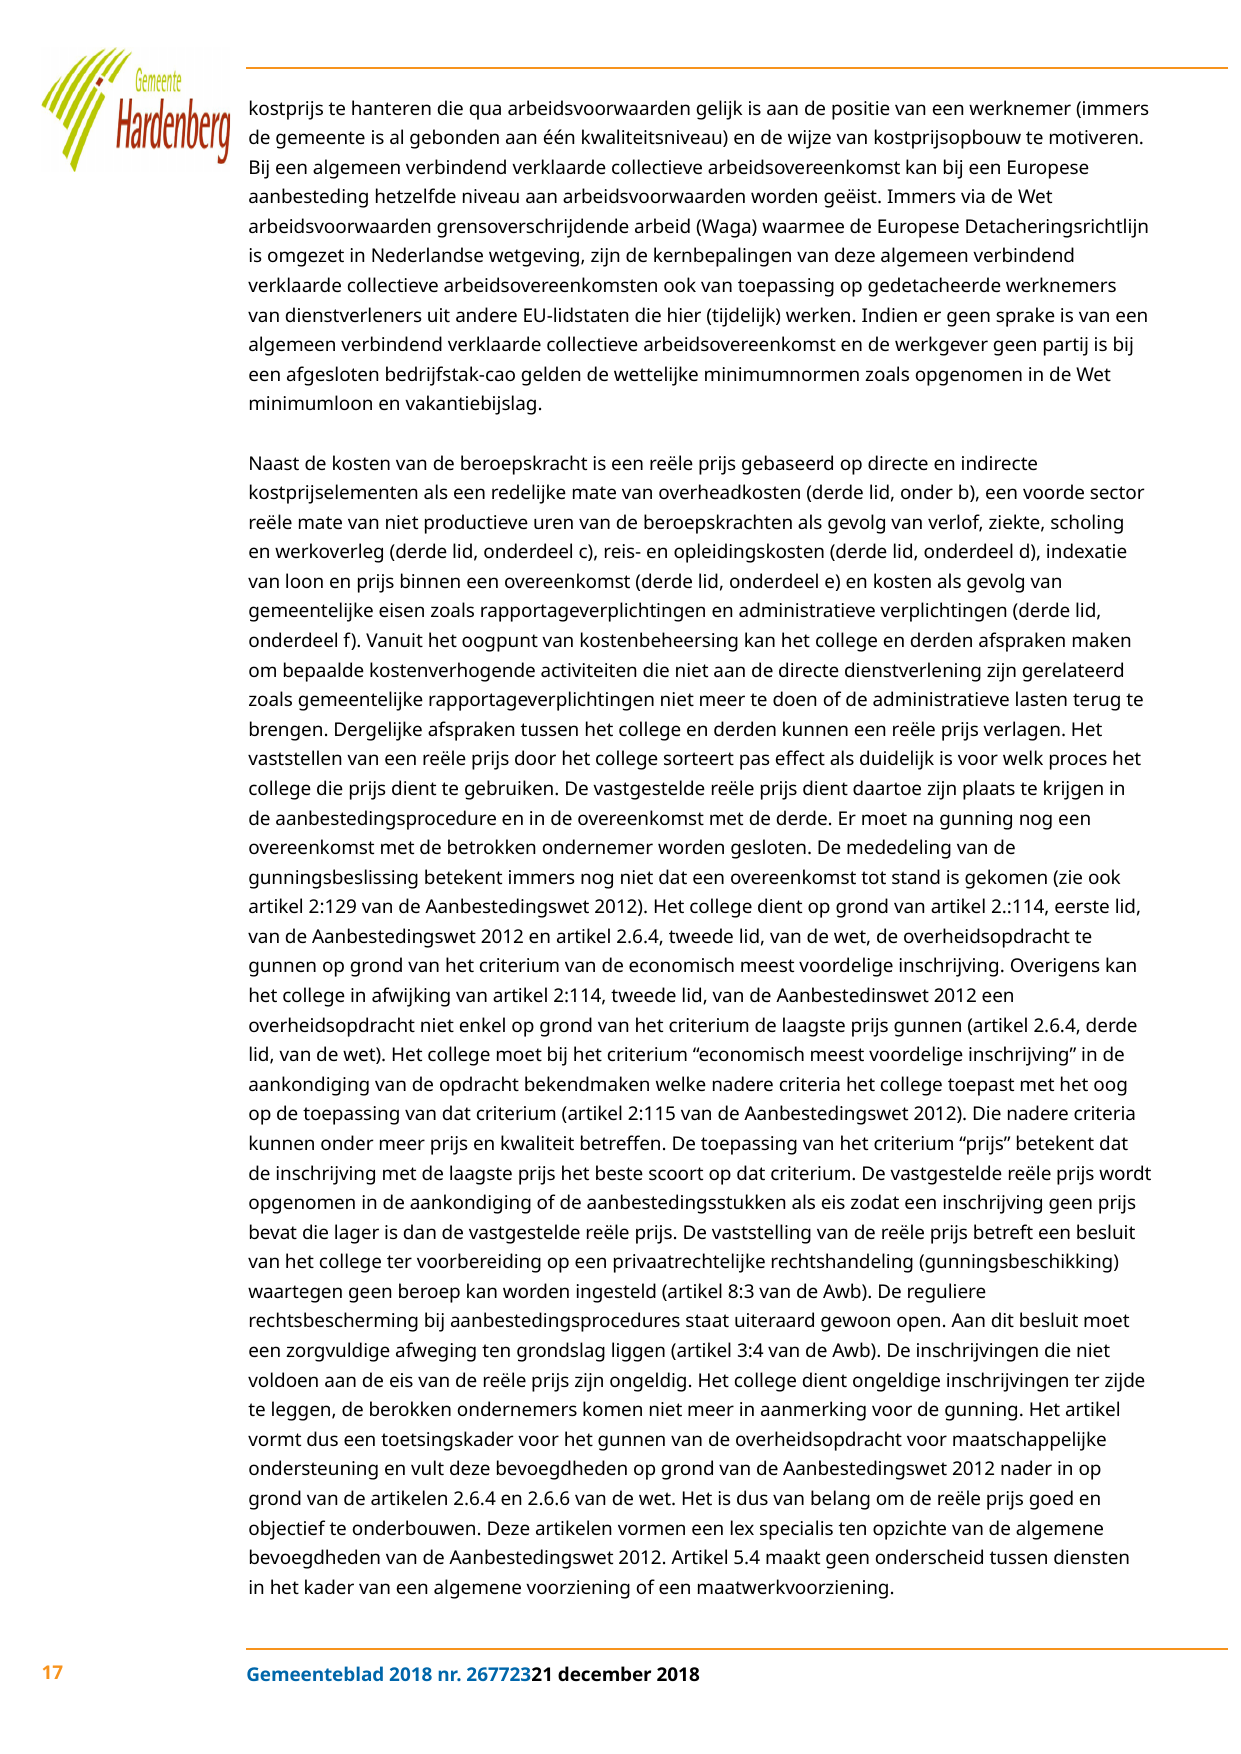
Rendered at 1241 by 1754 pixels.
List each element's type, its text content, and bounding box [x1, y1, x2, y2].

text kostprijs te hanteren die qua arbeidsvoorwaarden gelijk is aan de positie van een werknemer (immers de gemeente is al gebonden aan één kwaliteitsniveau) en de wijze van kostprijsopbouw te motiveren. Bij een algemeen verbindend verklaarde collectieve arbeidsovereenkomst kan bij een Europese aanbesteding hetzelfde niveau aan arbeidsvoorwaarden worden geëist. Immers via de Wet arbeidsvoorwaarden grensoverschrijdende arbeid (Waga) waarmee de Europese Detacheringsrichtlijn is omgezet in Nederlandse wetgeving, zijn de kernbepalingen van deze algemeen verbindend verklaarde collectieve arbeidsovereenkomsten ook van toepassing op gedetacheerde werknemers van dienstverleners uit andere EU-lidstaten die hier (tijdelijk) werken. Indien er geen sprake is van een algemeen verbindend verklaarde collectieve arbeidsovereenkomst en de werkgever geen partij is bij een afgesloten bedrijfstak-cao gelden de wettelijke minimumnormen zoals opgenomen in de Wet minimumloon en vakantiebijslag. [248, 95, 1152, 416]
text Naast de kosten van de beroepskracht is een reële prijs gebaseerd op directe en indirecte kostprijselementen als een redelijke mate van overheadkosten (derde lid, onder b), een voorde sector reële mate van niet productieve uren van de beroepskrachten als gevolg van verlof, ziekte, scholing en werkoverleg (derde lid, onderdeel c), reis- en opleidingskosten (derde lid, onderdeel d), indexatie van loon en prijs binnen een overeenkomst (derde lid, onderdeel e) en kosten als gevolg van gemeentelijke eisen zoals rapportageverplichtingen en administratieve verplichtingen (derde lid, onderdeel f). Vanuit het oogpunt van kostenbeheersing kan het college en derden afspraken maken om bepaalde kostenverhogende activiteiten die niet aan de directe dienstverlening zijn gerelateerd zoals gemeentelijke rapportageverplichtingen niet meer te doen of de administratieve lasten terug te brengen. Dergelijke afspraken tussen het college en derden kunnen een reële prijs verlagen. Het vaststellen van een reële prijs door het college sorteert pas effect als duidelijk is voor welk proces het college die prijs dient te gebruiken. De vastgestelde reële prijs dient daartoe zijn plaats te krijgen in de aanbestedingsprocedure en in de overeenkomst met de derde. Er moet na gunning nog een overeenkomst met de betrokken ondernemer worden gesloten. De mededeling van de gunningsbeslissing betekent immers nog niet dat een overeenkomst tot stand is gekomen (zie ook artikel 2:129 van de Aanbestedingswet 2012). Het college dient op grond van artikel 2.:114, eerste lid, van de Aanbestedingswet 2012 en artikel 2.6.4, tweede lid, van de wet, de overheidsopdracht te gunnen op grond van het criterium van de economisch meest voordelige inschrijving. Overigens kan het college in afwijking van artikel 2:114, tweede lid, van de Aanbestedinswet 2012 een overheidsopdracht niet enkel op grond van het criterium de laagste prijs gunnen (artikel 2.6.4, derde lid, van de wet). Het college moet bij het criterium “economisch meest voordelige inschrijving” in de aankondiging van de opdracht bekendmaken welke nadere criteria het college toepast met het oog op de toepassing van dat criterium (artikel 2:115 van de Aanbestedingswet 2012). Die nadere criteria kunnen onder meer prijs en kwaliteit betreffen. De toepassing van het criterium “prijs” betekent dat de inschrijving met de laagste prijs het beste scoort op dat criterium. De vastgestelde reële prijs wordt opgenomen in de aankondiging of de aanbestedingsstukken als eis zodat een inschrijving geen prijs bevat die lager is dan de vastgestelde reële prijs. De vaststelling van de reële prijs betreft een besluit van het college ter voorbereiding op een privaatrechtelijke rechtshandeling (gunningsbeschikking) waartegen geen beroep kan worden ingesteld (artikel 8:3 van de Awb). De reguliere rechtsbescherming bij aanbestedingsprocedures staat uiteraard gewoon open. Aan dit besluit moet een zorgvuldige afweging ten grondslag liggen (artikel 3:4 van de Awb). De inschrijvingen die niet voldoen aan de eis van de reële prijs zijn ongeldig. Het college dient ongeldige inschrijvingen ter zijde te leggen, de berokken ondernemers komen niet meer in aanmerking voor de gunning. Het artikel vormt dus een toetsingskader voor het gunnen van de overheidsopdracht voor maatschappelijke ondersteuning en vult deze bevoegdheden op grond van de Aanbestedingswet 2012 nader in op grond van de artikelen 2.6.4 en 2.6.6 van de wet. Het is dus van belang om de reële prijs goed en objectief te onderbouwen. Deze artikelen vormen een lex specialis ten opzichte van de algemene bevoegdheden van de Aanbestedingswet 2012. Artikel 5.4 maakt geen onderscheid tussen diensten in het kader van een algemene voorziening of een maatwerkvoorziening. [248, 450, 1152, 1600]
picture [41, 47, 231, 172]
